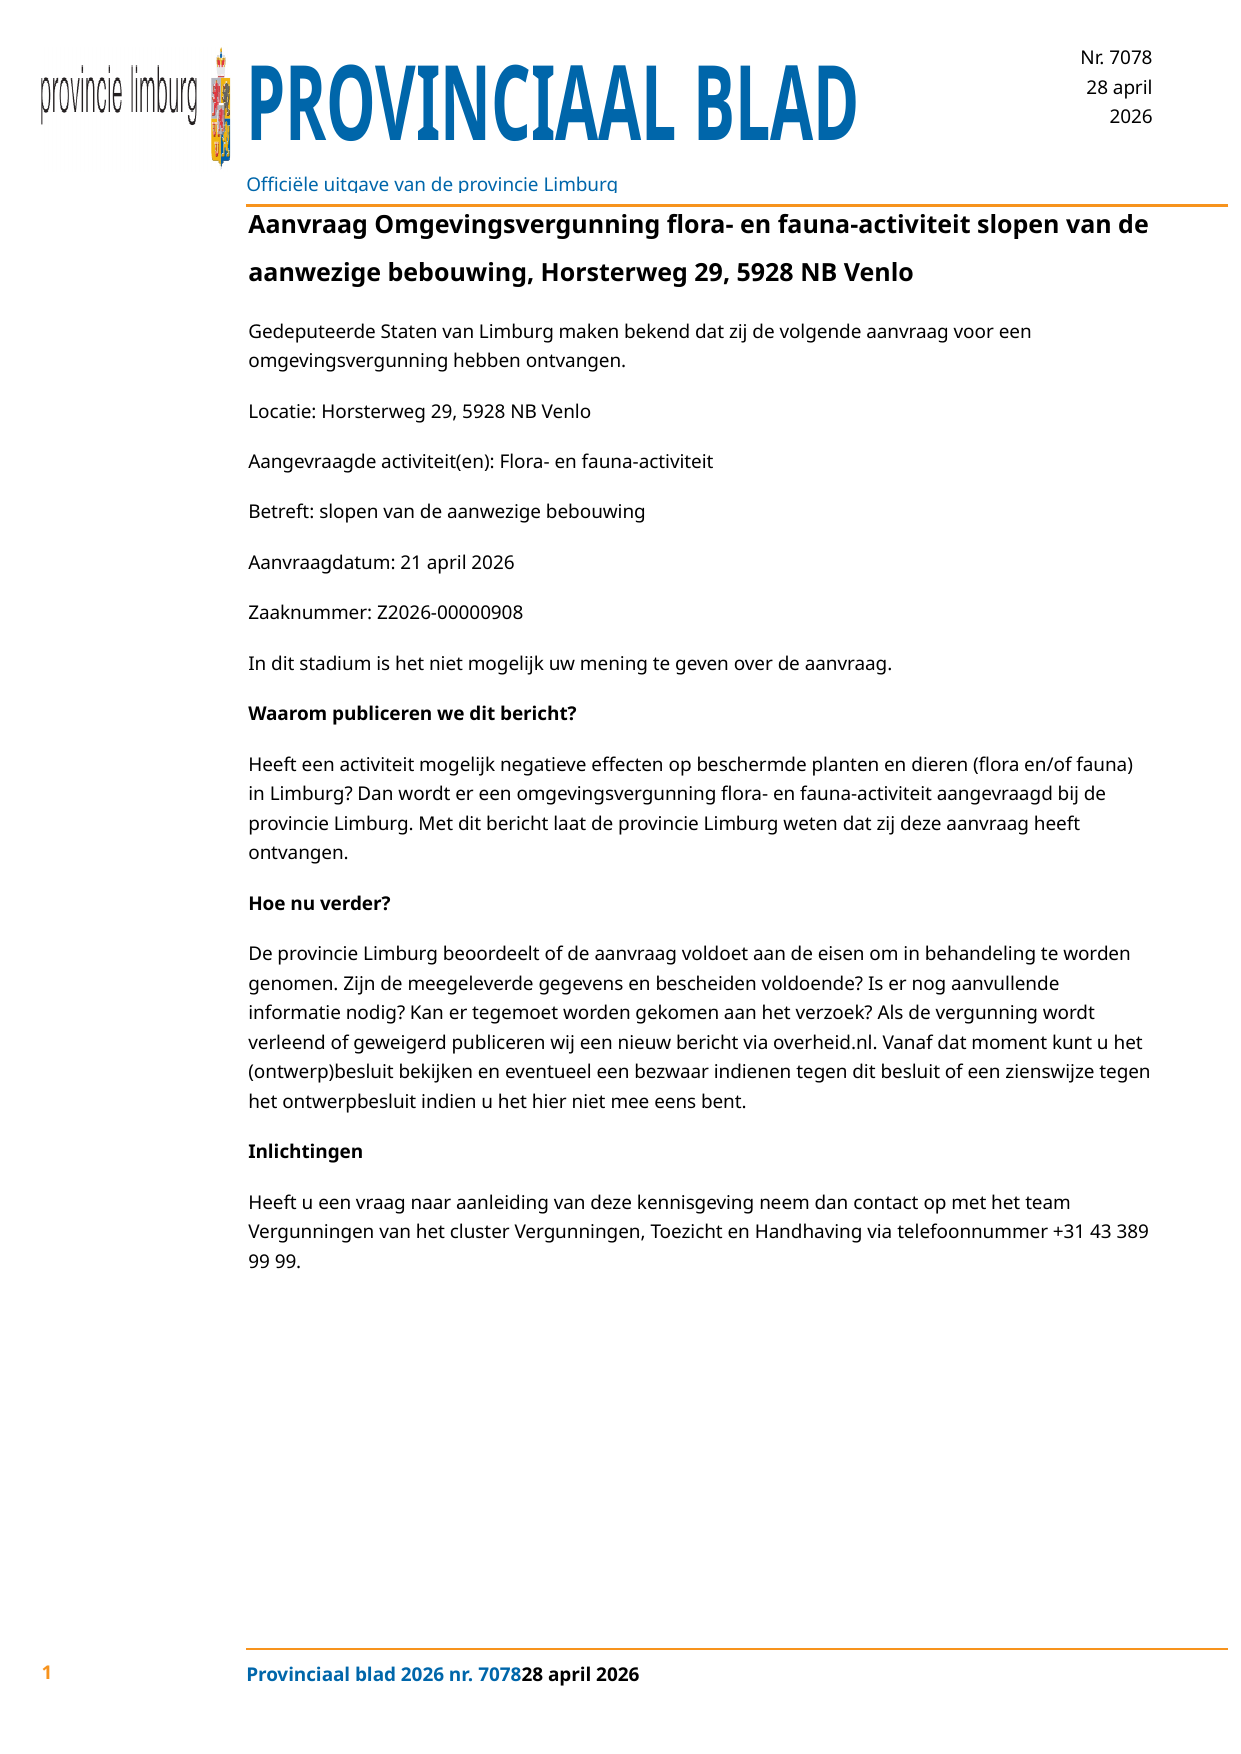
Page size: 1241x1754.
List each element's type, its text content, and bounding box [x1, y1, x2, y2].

text Hoe nu verder? [248, 890, 1152, 916]
text De provincie Limburg beoordeelt of de aanvraag voldoet aan de eisen om in behandeling te worden genomen. Zijn de meegeleverde gegevens en bescheiden voldoende? Is er nog aanvullende informatie nodig? Kan er tegemoet worden gekomen aan het verzoek? Als de vergunning wordt verleend of geweigerd publiceren wij een nieuw bericht via overheid.nl. Vanaf dat moment kunt u het (ontwerp)besluit bekijken en eventueel een bezwaar indienen tegen dit besluit of een zienswijze tegen het ontwerpbesluit indien u het hier niet mee eens bent. [248, 940, 1152, 1114]
text Aangevraagde activiteit(en): Flora- en fauna-activiteit [248, 448, 1152, 474]
text Betreft: slopen van de aanwezige bebouwing [248, 499, 1152, 524]
text Heeft u een vraag naar aanleiding van deze kennisgeving neem dan contact op met het team Vergunningen van het cluster Vergunningen, Toezicht en Handhaving via telefoonnummer +31 43 389 99 99. [248, 1189, 1152, 1274]
text Zaaknummer: Z2026-00000908 [248, 599, 1152, 625]
text Heeft een activiteit mogelijk negatieve effecten op beschermde planten en dieren (flora en/of fauna) in Limburg? Dan wordt er een omgevingsvergunning flora- en fauna-activiteit aangevraagd bij de provincie Limburg. Met dit bericht laat de provincie Limburg weten dat zij deze aanvraag heeft ontvangen. [248, 751, 1152, 865]
text Inlichtingen [248, 1139, 1152, 1164]
text Aanvraag Omgevingsvergunning flora- en fauna-activiteit slopen van de aanwezige bebouwing, Horsterweg 29, 5928 NB Venlo [248, 207, 1152, 288]
text In dit stadium is het niet mogelijk uw mening te geven over de aanvraag. [248, 650, 1152, 676]
text Gedeputeerde Staten van Limburg maken bekend dat zij de volgende aanvraag voor een omgevingsvergunning hebben ontvangen. [248, 318, 1152, 373]
picture [41, 47, 231, 172]
text Aanvraagdatum: 21 april 2026 [248, 549, 1152, 575]
text Locatie: Horsterweg 29, 5928 NB Venlo [248, 398, 1152, 424]
text Waarom publiceren we dit bericht? [248, 700, 1152, 726]
